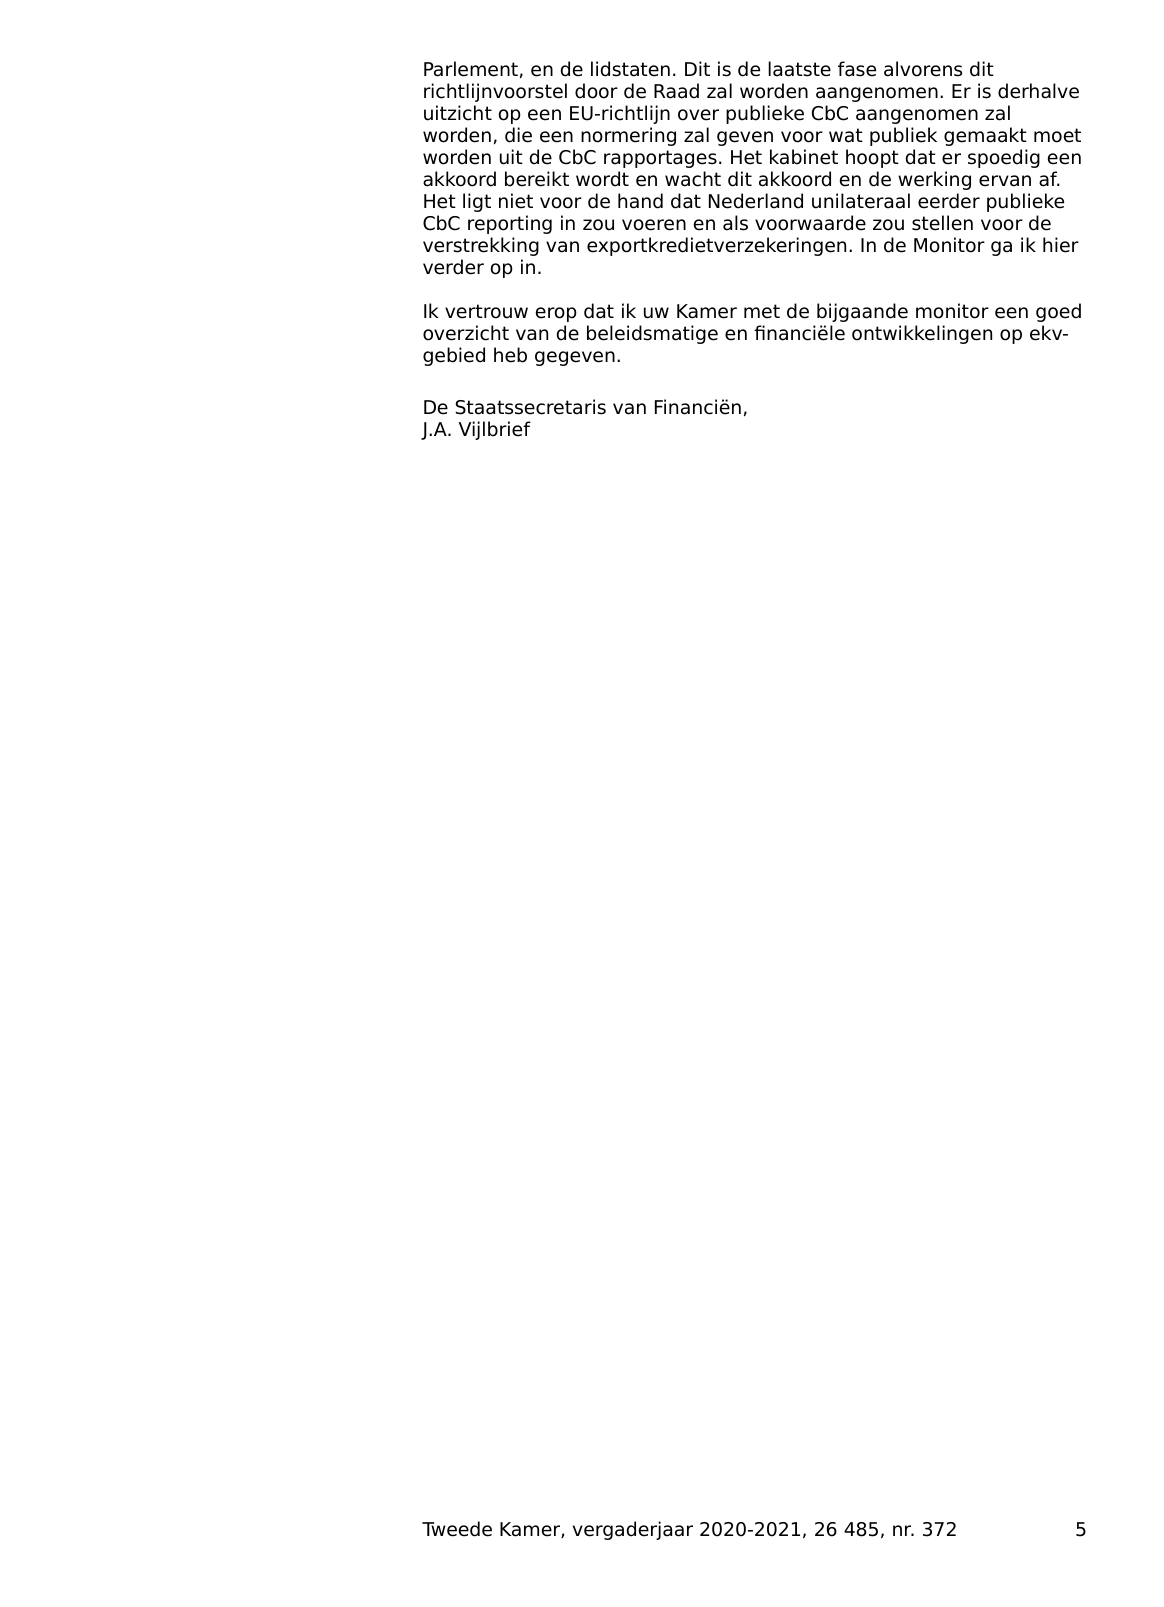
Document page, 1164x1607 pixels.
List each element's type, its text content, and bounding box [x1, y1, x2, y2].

text Ik vertrouw erop dat ik uw Kamer met de bijgaande monitor een goed overzicht van de beleidsmatige en financiële ontwikkelingen op ekv-gebied heb gegeven. [422, 301, 1087, 367]
text Parlement, en de lidstaten. Dit is de laatste fase alvorens dit richtlijnvoorstel door de Raad zal worden aangenomen. Er is derhalve uitzicht op een EU-richtlijn over publieke CbC aangenomen zal worden, die een normering zal geven voor wat publiek gemaakt moet worden uit de CbC rapportages. Het kabinet hoopt dat er spoedig een akkoord bereikt wordt en wacht dit akkoord en de werking ervan af. Het ligt niet voor de hand dat Nederland unilateraal eerder publieke CbC reporting in zou voeren en als voorwaarde zou stellen voor de verstrekking van exportkredietverzekeringen. In de Monitor ga ik hier verder op in. [422, 59, 1087, 279]
text De Staatssecretaris van Financiën, J.A. Vijlbrief [422, 397, 1087, 441]
